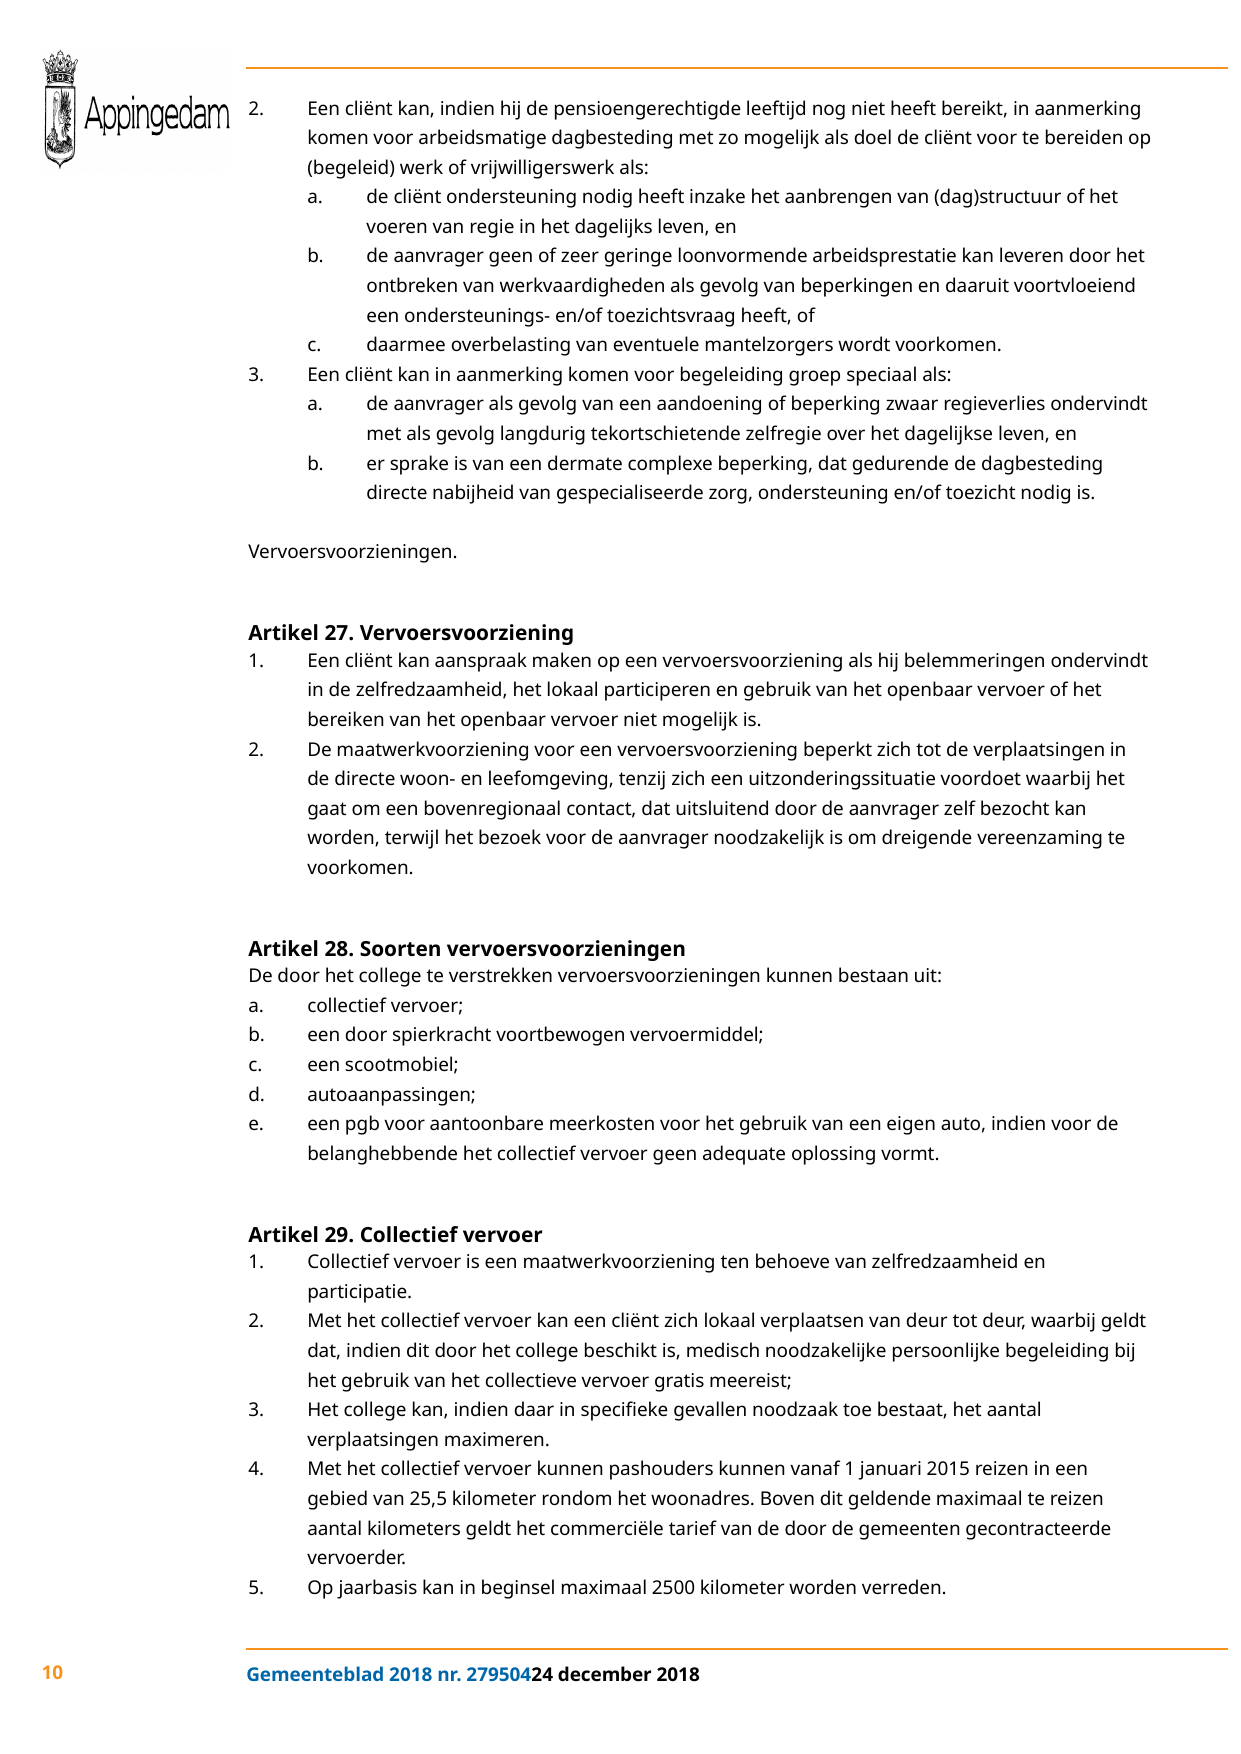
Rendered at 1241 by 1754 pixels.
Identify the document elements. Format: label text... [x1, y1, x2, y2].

list Een cliënt kan in aanmerking komen voor begeleiding groep speciaal als: [248, 361, 1152, 387]
text Vervoersvoorzieningen. [248, 538, 1152, 564]
list een scootmobiel; [248, 1051, 1152, 1077]
list daarmee overbelasting van eventuele mantelzorgers wordt voorkomen. [307, 331, 1152, 357]
list autoaanpassingen; [248, 1081, 1152, 1107]
text Artikel 29. Collectief vervoer [248, 1220, 1152, 1248]
list een pgb voor aantoonbare meerkosten voor het gebruik van een eigen auto, indien voor de belanghebbende het collectief vervoer geen adequate oplossing vormt. [248, 1110, 1152, 1166]
list Een cliënt kan, indien hij de pensioengerechtigde leeftijd nog niet heeft bereikt, in aanmerking komen voor arbeidsmatige dagbesteding met zo mogelijk als doel de cliënt voor te bereiden op (begeleid) werk of vrijwilligerswerk als: [248, 95, 1152, 180]
list de aanvrager als gevolg van een aandoening of beperking zwaar regieverlies ondervindt met als gevolg langdurig tekortschietende zelfregie over het dagelijkse leven, en [307, 391, 1152, 446]
list Een cliënt kan aanspraak maken op een vervoersvoorziening als hij belemmeringen ondervindt in de zelfredzaamheid, het lokaal participeren en gebruik van het openbaar vervoer of het bereiken van het openbaar vervoer niet mogelijk is. [248, 647, 1152, 732]
list Op jaarbasis kan in beginsel maximaal 2500 kilometer worden verreden. [248, 1574, 1152, 1599]
text De door het college te verstrekken vervoersvoorzieningen kunnen bestaan uit: [248, 962, 1152, 988]
text Artikel 27. Vervoersvoorziening [248, 618, 1152, 647]
list Met het collectief vervoer kan een cliënt zich lokaal verplaatsen van deur tot deur, waarbij geldt dat, indien dit door het college beschikt is, medisch noodzakelijke persoonlijke begeleiding bij het gebruik van het collectieve vervoer gratis meereist; [248, 1308, 1152, 1392]
list De maatwerkvoorziening voor een vervoersvoorziening beperkt zich tot de verplaatsingen in de directe woon- en leefomgeving, tenzij zich een uitzonderingssituatie voordoet waarbij het gaat om een bovenregionaal contact, dat uitsluitend door de aanvrager zelf bezocht kan worden, terwijl het bezoek voor de aanvrager noodzakelijk is om dreigende vereenzaming te voorkomen. [248, 736, 1152, 880]
list Met het collectief vervoer kunnen pashouders kunnen vanaf 1 januari 2015 reizen in een gebied van 25,5 kilometer rondom het woonadres. Boven dit geldende maximaal te reizen aantal kilometers geldt het commerciële tarief van de door de gemeenten gecontracteerde vervoerder. [248, 1456, 1152, 1570]
list collectief vervoer; [248, 992, 1152, 1018]
list de cliënt ondersteuning nodig heeft inzake het aanbrengen van (dag)structuur of het voeren van regie in het dagelijks leven, en [307, 183, 1152, 239]
text Artikel 28. Soorten vervoersvoorzieningen [248, 934, 1152, 962]
list de aanvrager geen of zeer geringe loonvormende arbeidsprestatie kan leveren door het ontbreken van werkvaardigheden als gevolg van beperkingen en daaruit voortvloeiend een ondersteunings- en/of toezichtsvraag heeft, of [307, 243, 1152, 328]
list een door spierkracht voortbewogen vervoermiddel; [248, 1022, 1152, 1047]
list Het college kan, indien daar in specifieke gevallen noodzaak toe bestaat, het aantal verplaatsingen maximeren. [248, 1396, 1152, 1452]
picture [41, 47, 231, 172]
list Collectief vervoer is een maatwerkvoorziening ten behoeve van zelfredzaamheid en participatie. [248, 1248, 1152, 1304]
list er sprake is van een dermate complexe beperking, dat gedurende de dagbesteding directe nabijheid van gespecialiseerde zorg, ondersteuning en/of toezicht nodig is. [307, 450, 1152, 505]
